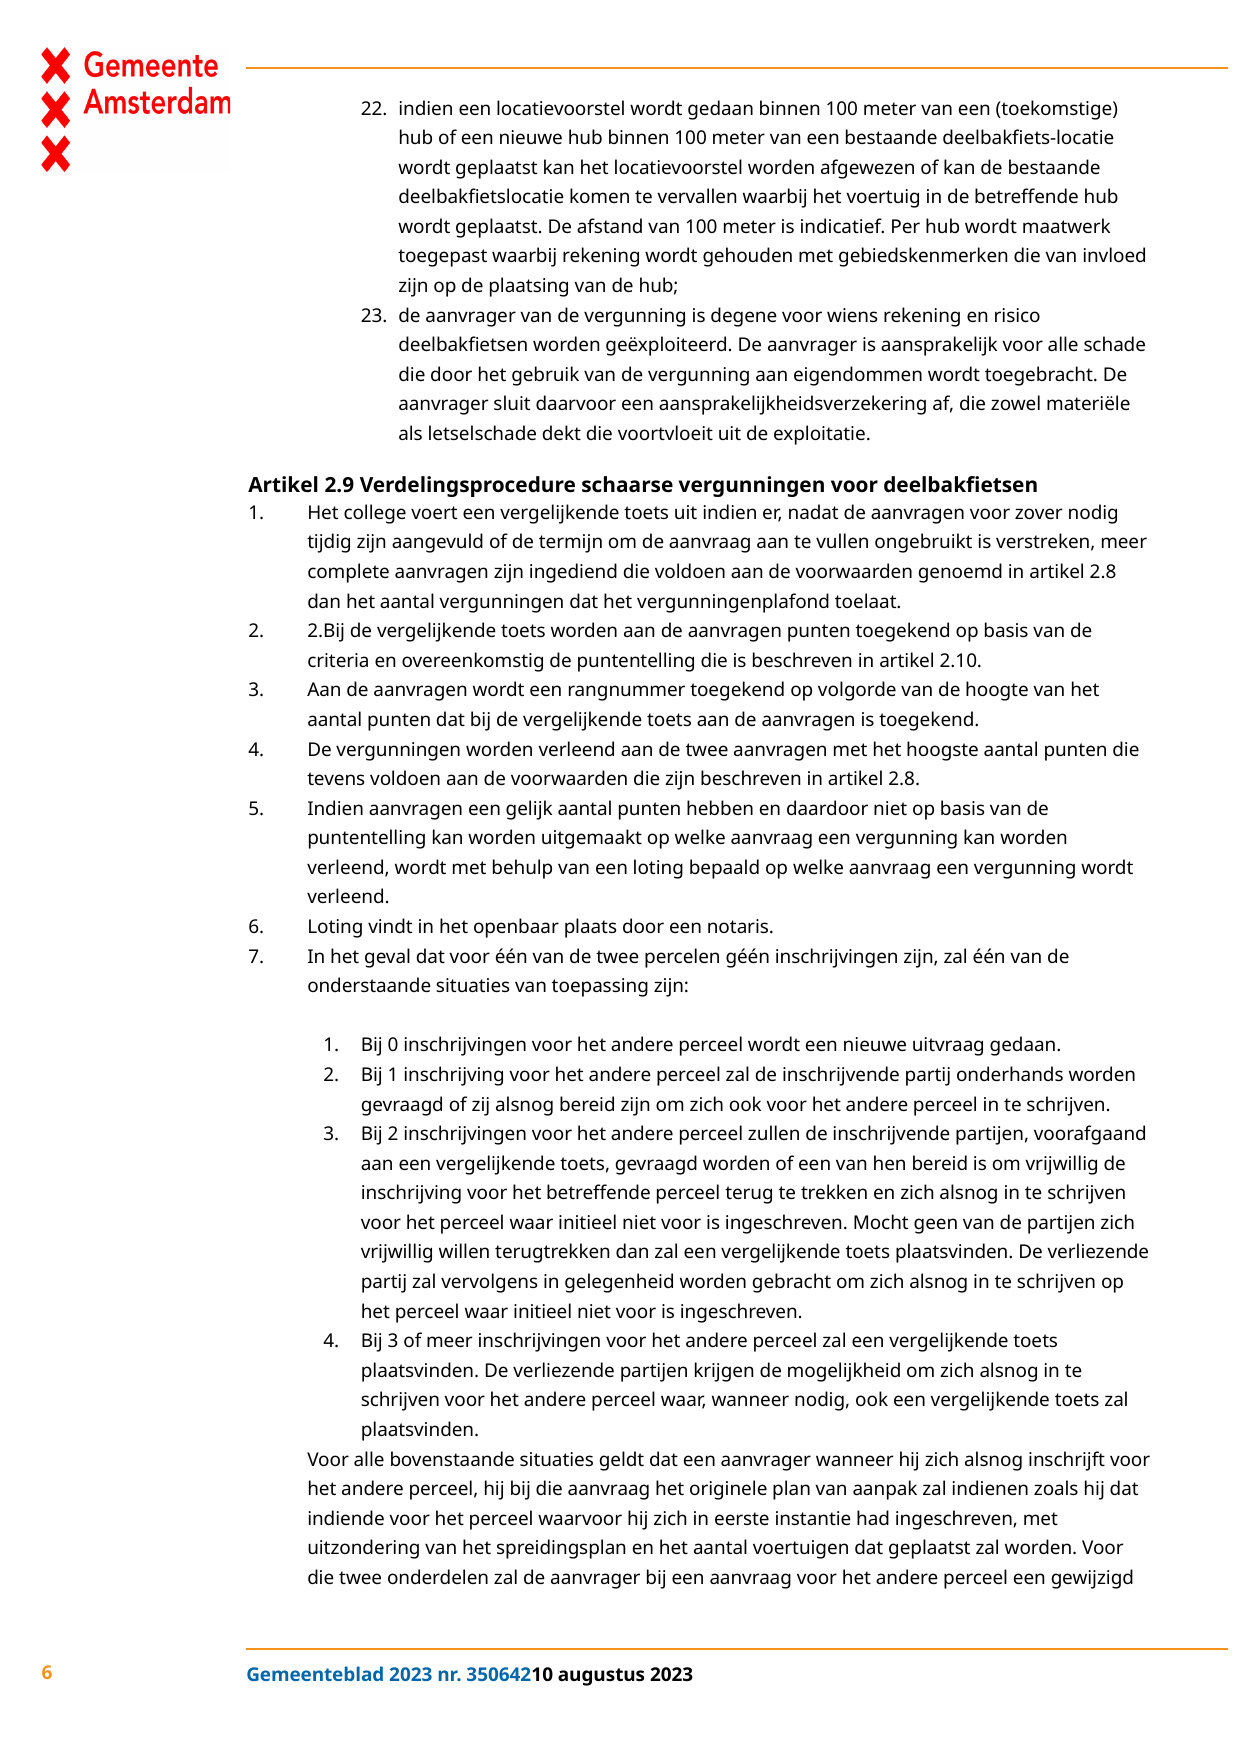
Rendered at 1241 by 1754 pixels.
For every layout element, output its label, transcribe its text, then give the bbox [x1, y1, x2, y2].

list indien een locatievoorstel wordt gedaan binnen 100 meter van een (toekomstige) hub of een nieuwe hub binnen 100 meter van een bestaande deelbakfiets-locatie wordt geplaatst kan het locatievoorstel worden afgewezen of kan de bestaande deelbakfietslocatie komen te vervallen waarbij het voertuig in de betreffende hub wordt geplaatst. De afstand van 100 meter is indicatief. Per hub wordt maatwerk toegepast waarbij rekening wordt gehouden met gebiedskenmerken die van invloed zijn op de plaatsing van de hub; [361, 95, 1152, 298]
text Artikel 2.9 Verdelingsprocedure schaarse vergunningen voor deelbakfietsen [248, 471, 1152, 499]
list Bij 2 inschrijvingen voor het andere perceel zullen de inschrijvende partijen, voorafgaand aan een vergelijkende toets, gevraagd worden of een van hen bereid is om vrijwillig de inschrijving voor het betreffende perceel terug te trekken en zich alsnog in te schrijven voor het perceel waar initieel niet voor is ingeschreven. Mocht geen van de partijen zich vrijwillig willen terugtrekken dan zal een vergelijkende toets plaatsvinden. De verliezende partij zal vervolgens in gelegenheid worden gebracht om zich alsnog in te schrijven op het perceel waar initieel niet voor is ingeschreven. [323, 1120, 1152, 1323]
list Indien aanvragen een gelijk aantal punten hebben en daardoor niet op basis van de puntentelling kan worden uitgemaakt op welke aanvraag een vergunning kan worden verleend, wordt met behulp van een loting bepaald op welke aanvraag een vergunning wordt verleend. [248, 795, 1152, 909]
list Voor alle bovenstaande situaties geldt dat een aanvrager wanneer hij zich alsnog inschrijft voor het andere perceel, hij bij die aanvraag het originele plan van aanpak zal indienen zoals hij dat indiende voor het perceel waarvoor hij zich in eerste instantie had ingeschreven, met uitzondering van het spreidingsplan en het aantal voertuigen dat geplaatst zal worden. Voor die twee onderdelen zal de aanvrager bij een aanvraag voor het andere perceel een gewijzigd [248, 1446, 1152, 1590]
list de aanvrager van de vergunning is degene voor wiens rekening en risico deelbakfietsen worden geëxploiteerd. De aanvrager is aansprakelijk voor alle schade die door het gebruik van de vergunning aan eigendommen wordt toegebracht. De aanvrager sluit daarvoor een aansprakelijkheidsverzekering af, die zowel materiële als letselschade dekt die voortvloeit uit de exploitatie. [361, 302, 1152, 446]
list Bij 0 inschrijvingen voor het andere perceel wordt een nieuwe uitvraag gedaan. [323, 1032, 1152, 1057]
list De vergunningen worden verleend aan de twee aanvragen met het hoogste aantal punten die tevens voldoen aan de voorwaarden die zijn beschreven in artikel 2.8. [248, 736, 1152, 791]
list Het college voert een vergelijkende toets uit indien er, nadat de aanvragen voor zover nodig tijdig zijn aangevuld of de termijn om de aanvraag aan te vullen ongebruikt is verstreken, meer complete aanvragen zijn ingediend die voldoen aan de voorwaarden genoemd in artikel 2.8 dan het aantal vergunningen dat het vergunningenplafond toelaat. [248, 499, 1152, 613]
list 2.Bij de vergelijkende toets worden aan de aanvragen punten toegekend op basis van de criteria en overeenkomstig de puntentelling die is beschreven in artikel 2.10. [248, 617, 1152, 673]
list Bij 1 inschrijving voor het andere perceel zal de inschrijvende partij onderhands worden gevraagd of zij alsnog bereid zijn om zich ook voor het andere perceel in te schrijven. [323, 1061, 1152, 1116]
list In het geval dat voor één van de twee percelen géén inschrijvingen zijn, zal één van de onderstaande situaties van toepassing zijn: [248, 943, 1152, 998]
picture [41, 47, 231, 172]
list Loting vindt in het openbaar plaats door een notaris. [248, 913, 1152, 939]
list Aan de aanvragen wordt een rangnummer toegekend op volgorde van de hoogte van het aantal punten dat bij de vergelijkende toets aan de aanvragen is toegekend. [248, 677, 1152, 732]
list Bij 3 of meer inschrijvingen voor het andere perceel zal een vergelijkende toets plaatsvinden. De verliezende partijen krijgen de mogelijkheid om zich alsnog in te schrijven voor het andere perceel waar, wanneer nodig, ook een vergelijkende toets zal plaatsvinden. [323, 1327, 1152, 1442]
